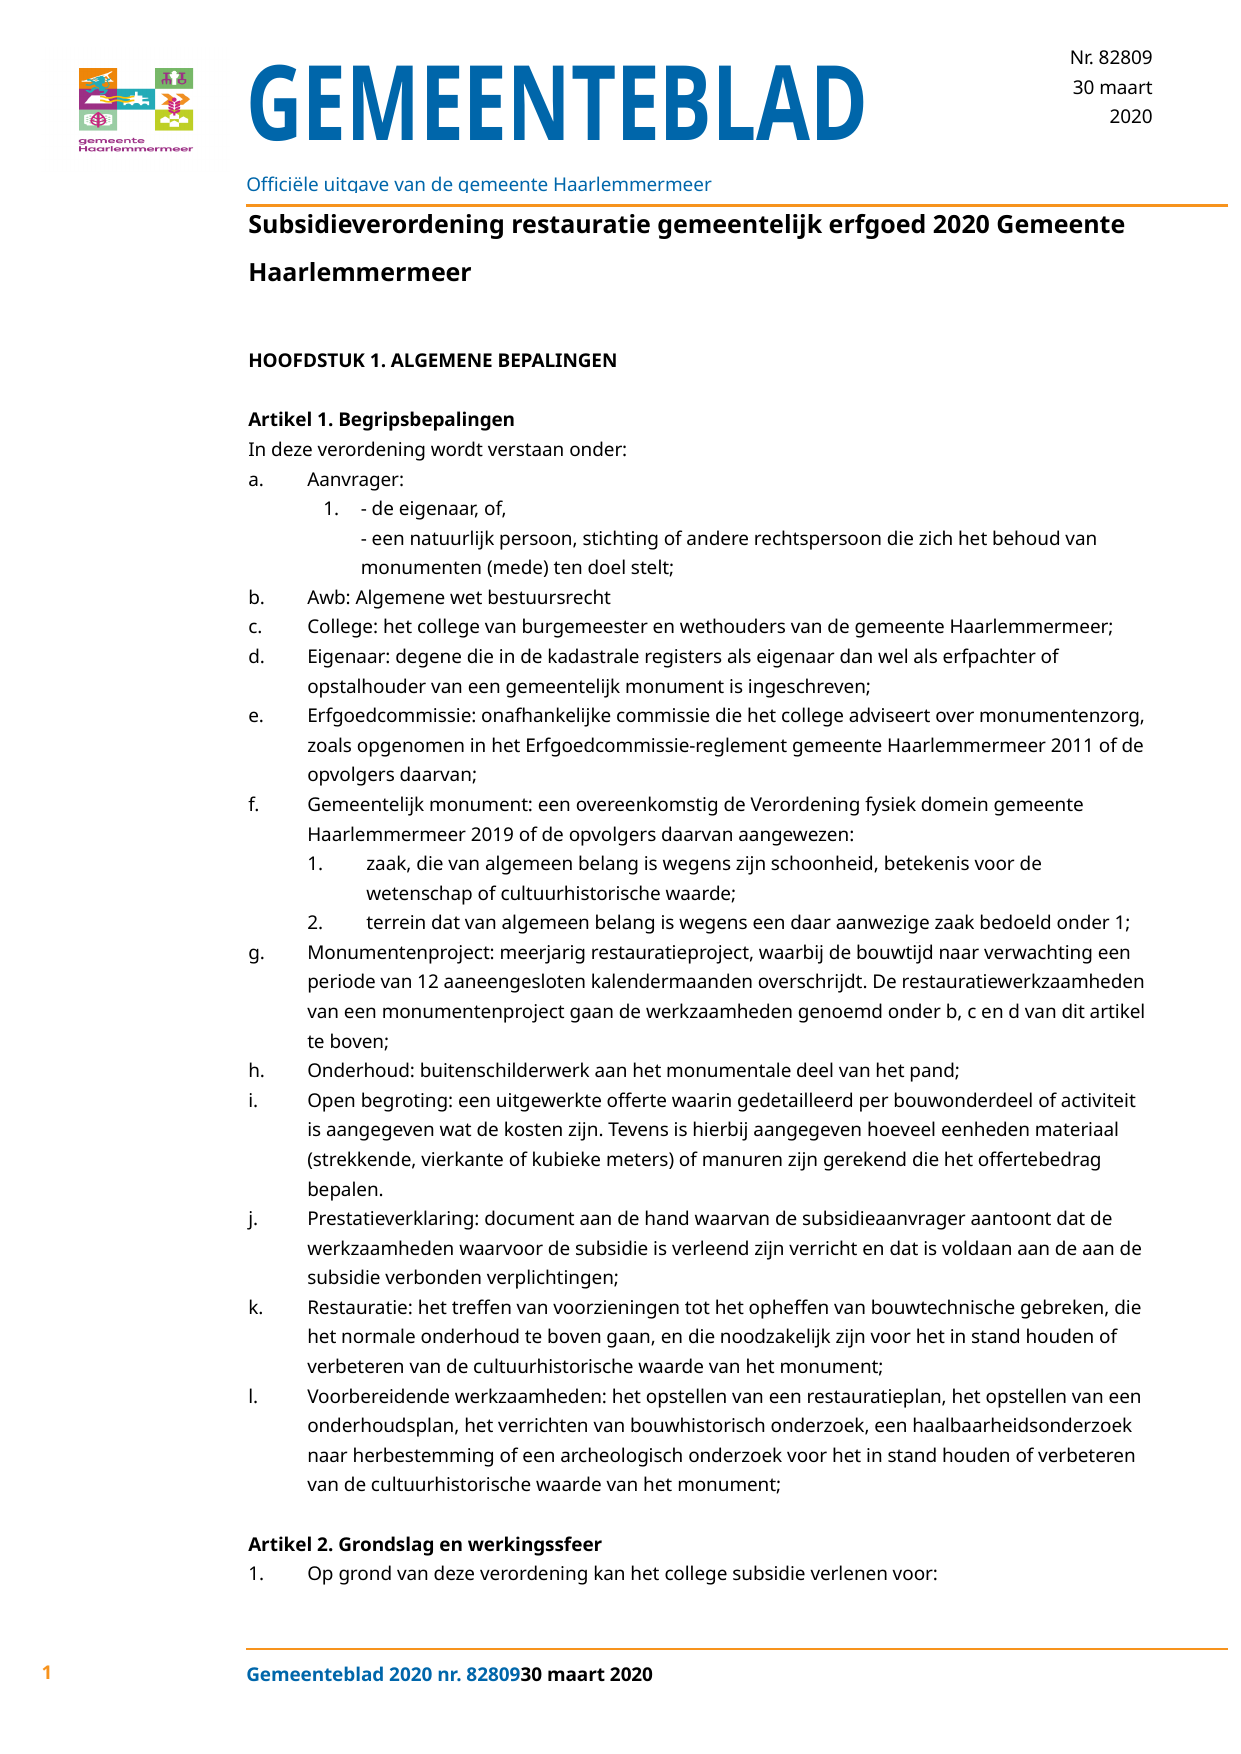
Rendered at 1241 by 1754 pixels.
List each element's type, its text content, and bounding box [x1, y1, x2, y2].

list Restauratie: het treffen van voorzieningen tot het opheffen van bouwtechnische gebreken, die het normale onderhoud te boven gaan, en die noodzakelijk zijn voor het in stand houden of verbeteren van de cultuurhistorische waarde van het monument; [248, 1294, 1152, 1379]
list zaak, die van algemeen belang is wegens zijn schoonheid, betekenis voor de wetenschap of cultuurhistorische waarde; [307, 850, 1152, 906]
list Onderhoud: buitenschilderwerk aan het monumentale deel van het pand; [248, 1057, 1152, 1083]
text Artikel 1. Begripsbepalingen [248, 407, 1152, 432]
list College: het college van burgemeester en wethouders van de gemeente Haarlemmermeer; [248, 614, 1152, 639]
list Voorbereidende werkzaamheden: het opstellen van een restauratieplan, het opstellen van een onderhoudsplan, het verrichten van bouwhistorisch onderzoek, een haalbaarheidsonderzoek naar herbestemming of een archeologisch onderzoek voor het in stand houden of verbeteren van de cultuurhistorische waarde van het monument; [248, 1383, 1152, 1497]
text HOOFDSTUK 1. ALGEMENE BEPALINGEN [248, 347, 1152, 373]
list Prestatieverklaring: document aan de hand waarvan de subsidieaanvrager aantoont dat de werkzaamheden waarvoor de subsidie is verleend zijn verricht en dat is voldaan aan de aan de subsidie verbonden verplichtingen; [248, 1205, 1152, 1290]
list Op grond van deze verordening kan het college subsidie verlenen voor: [248, 1560, 1152, 1586]
list - een natuurlijk persoon, stichting of andere rechtspersoon die zich het behoud van monumenten (mede) ten doel stelt; [323, 525, 1152, 580]
list Awb: Algemene wet bestuursrecht [248, 584, 1152, 610]
list Gemeentelijk monument: een overeenkomstig de Verordening fysiek domein gemeente Haarlemmermeer 2019 of de opvolgers daarvan aangewezen: [248, 791, 1152, 847]
text Artikel 2. Grondslag en werkingssfeer [248, 1531, 1152, 1557]
list Eigenaar: degene die in de kadastrale registers als eigenaar dan wel als erfpachter of opstalhouder van een gemeentelijk monument is ingeschreven; [248, 643, 1152, 699]
list Monumentenproject: meerjarig restauratieproject, waarbij de bouwtijd naar verwachting een periode van 12 aaneengesloten kalendermaanden overschrijdt. De restauratiewerkzaamheden van een monumentenproject gaan de werkzaamheden genoemd onder b, c en d van dit artikel te boven; [248, 939, 1152, 1054]
text In deze verordening wordt verstaan onder: [248, 436, 1152, 462]
picture [41, 47, 231, 172]
text Subsidieverordening restauratie gemeentelijk erfgoed 2020 Gemeente Haarlemmermeer [248, 207, 1152, 288]
list Aanvrager: [248, 466, 1152, 492]
list - de eigenaar, of, [323, 495, 1152, 521]
list terrein dat van algemeen belang is wegens een daar aanwezige zaak bedoeld onder 1; [307, 909, 1152, 935]
list Open begroting: een uitgewerkte offerte waarin gedetailleerd per bouwonderdeel of activiteit is aangegeven wat de kosten zijn. Tevens is hierbij aangegeven hoeveel eenheden materiaal (strekkende, vierkante of kubieke meters) of manuren zijn gerekend die het offertebedrag bepalen. [248, 1087, 1152, 1202]
list Erfgoedcommissie: onafhankelijke commissie die het college adviseert over monumentenzorg, zoals opgenomen in het Erfgoedcommissie-reglement gemeente Haarlemmermeer 2011 of de opvolgers daarvan; [248, 702, 1152, 787]
